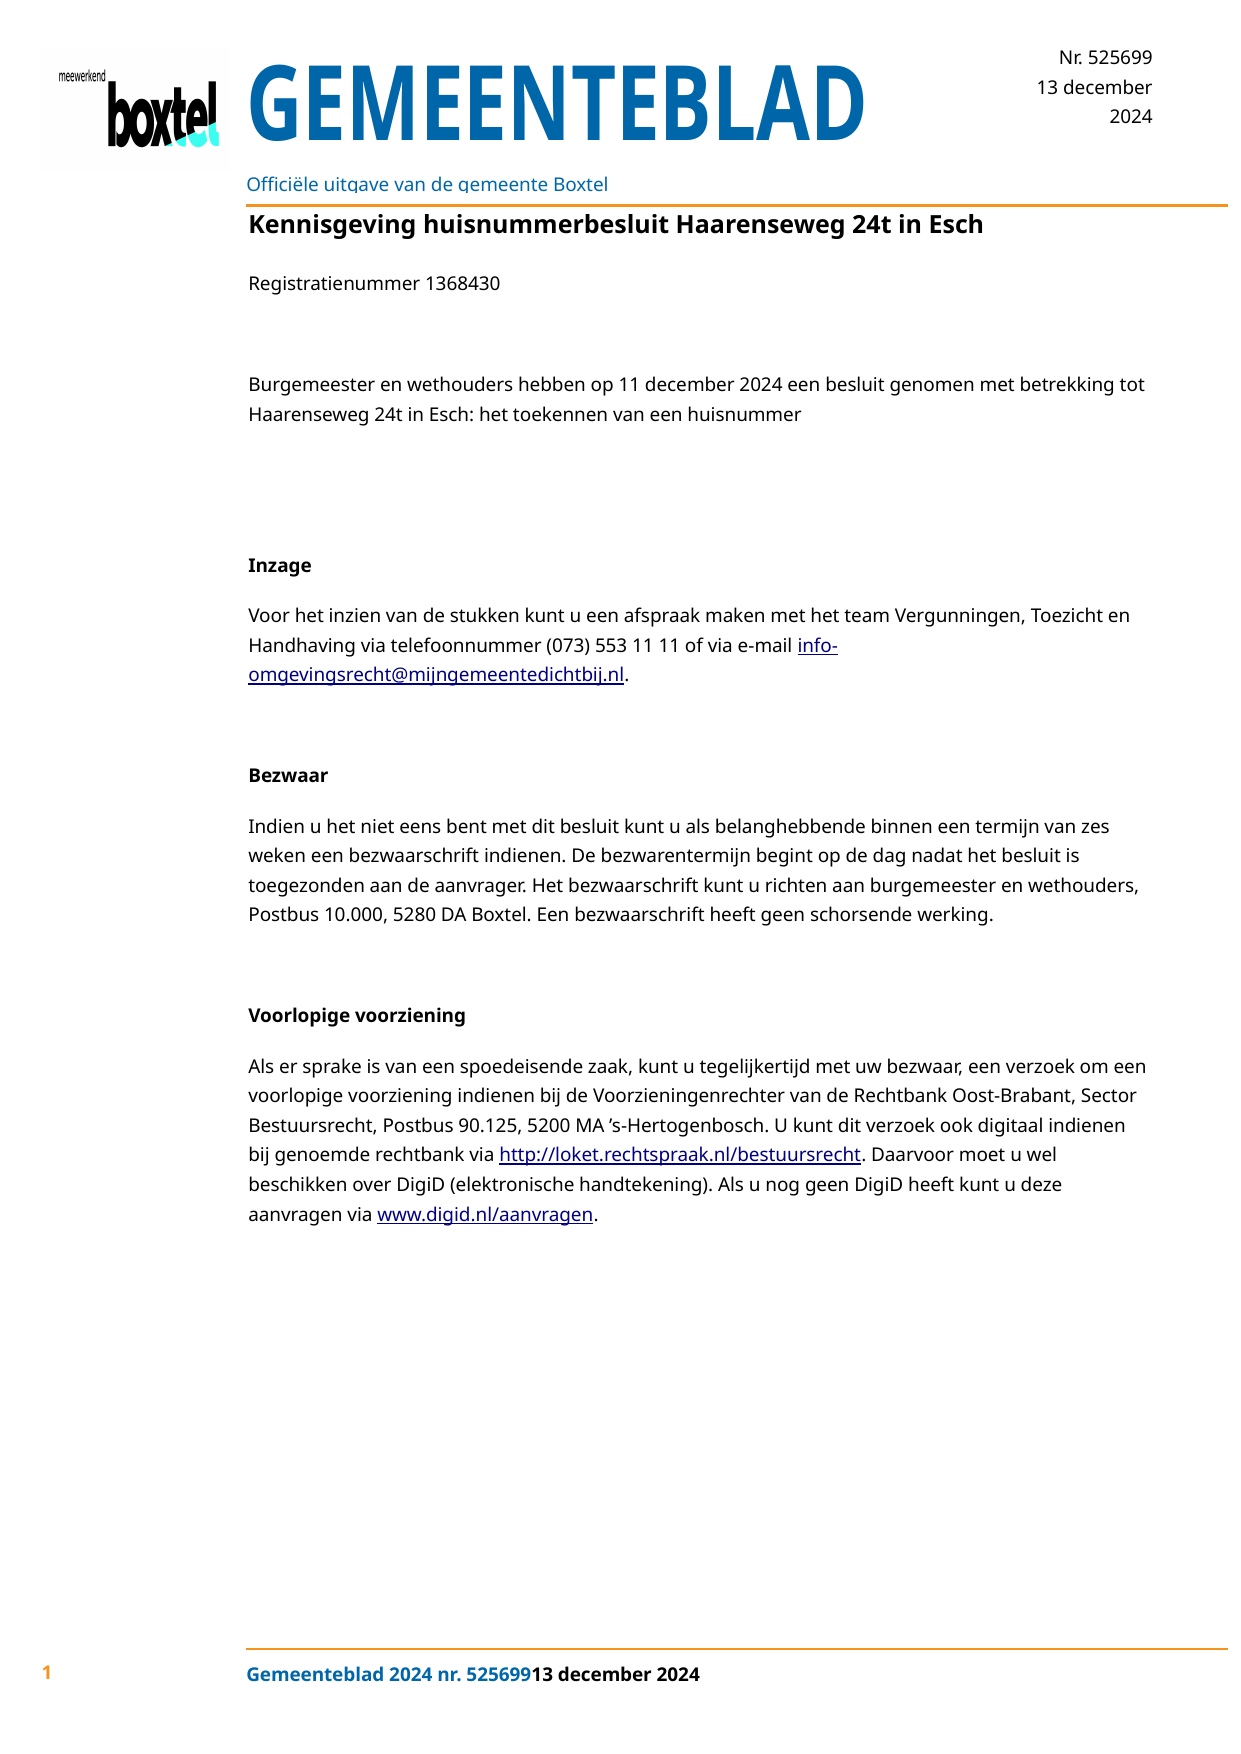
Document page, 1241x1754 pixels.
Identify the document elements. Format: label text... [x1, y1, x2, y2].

text Bezwaar [248, 762, 1152, 788]
text Als er sprake is van een spoedeisende zaak, kunt u tegelijkertijd met uw bezwaar, een verzoek om een voorlopige voorziening indienen bij de Voorzieningenrechter van de Rechtbank Oost-Brabant, Sector Bestuursrecht, Postbus 90.125, 5200 MA ’s-Hertogenbosch. U kunt dit verzoek ook digitaal indienen bij genoemde rechtbank via http://loket.rechtspraak.nl/bestuursrecht. Daarvoor moet u wel beschikken over DigiD (elektronische handtekening). Als u nog geen DigiD heeft kunt u deze aanvragen via www.digid.nl/aanvragen. [248, 1053, 1152, 1226]
text Registratienummer 1368430 [248, 270, 1152, 296]
text Voor het inzien van de stukken kunt u een afspraak maken met het team Vergunningen, Toezicht en Handhaving via telefoonnummer (073) 553 11 11 of via e-mail info-omgevingsrecht@mijngemeentedichtbij.nl. [248, 602, 1152, 687]
text Voorlopige voorziening [248, 1002, 1152, 1028]
text Inzage [248, 552, 1152, 578]
text Indien u het niet eens bent met dit besluit kunt u als belanghebbende binnen een termijn van zes weken een bezwaarschrift indienen. De bezwarentermijn begint op de dag nadat het besluit is toegezonden aan de aanvrager. Het bezwaarschrift kunt u richten aan burgemeester en wethouders, Postbus 10.000, 5280 DA Boxtel. Een bezwaarschrift heeft geen schorsende werking. [248, 813, 1152, 927]
text Kennisgeving huisnummerbesluit Haarenseweg 24t in Esch [248, 207, 1152, 241]
picture [41, 47, 231, 172]
text Burgemeester en wethouders hebben op 11 december 2024 een besluit genomen met betrekking tot Haarenseweg 24t in Esch: het toekennen van een huisnummer [248, 371, 1152, 426]
